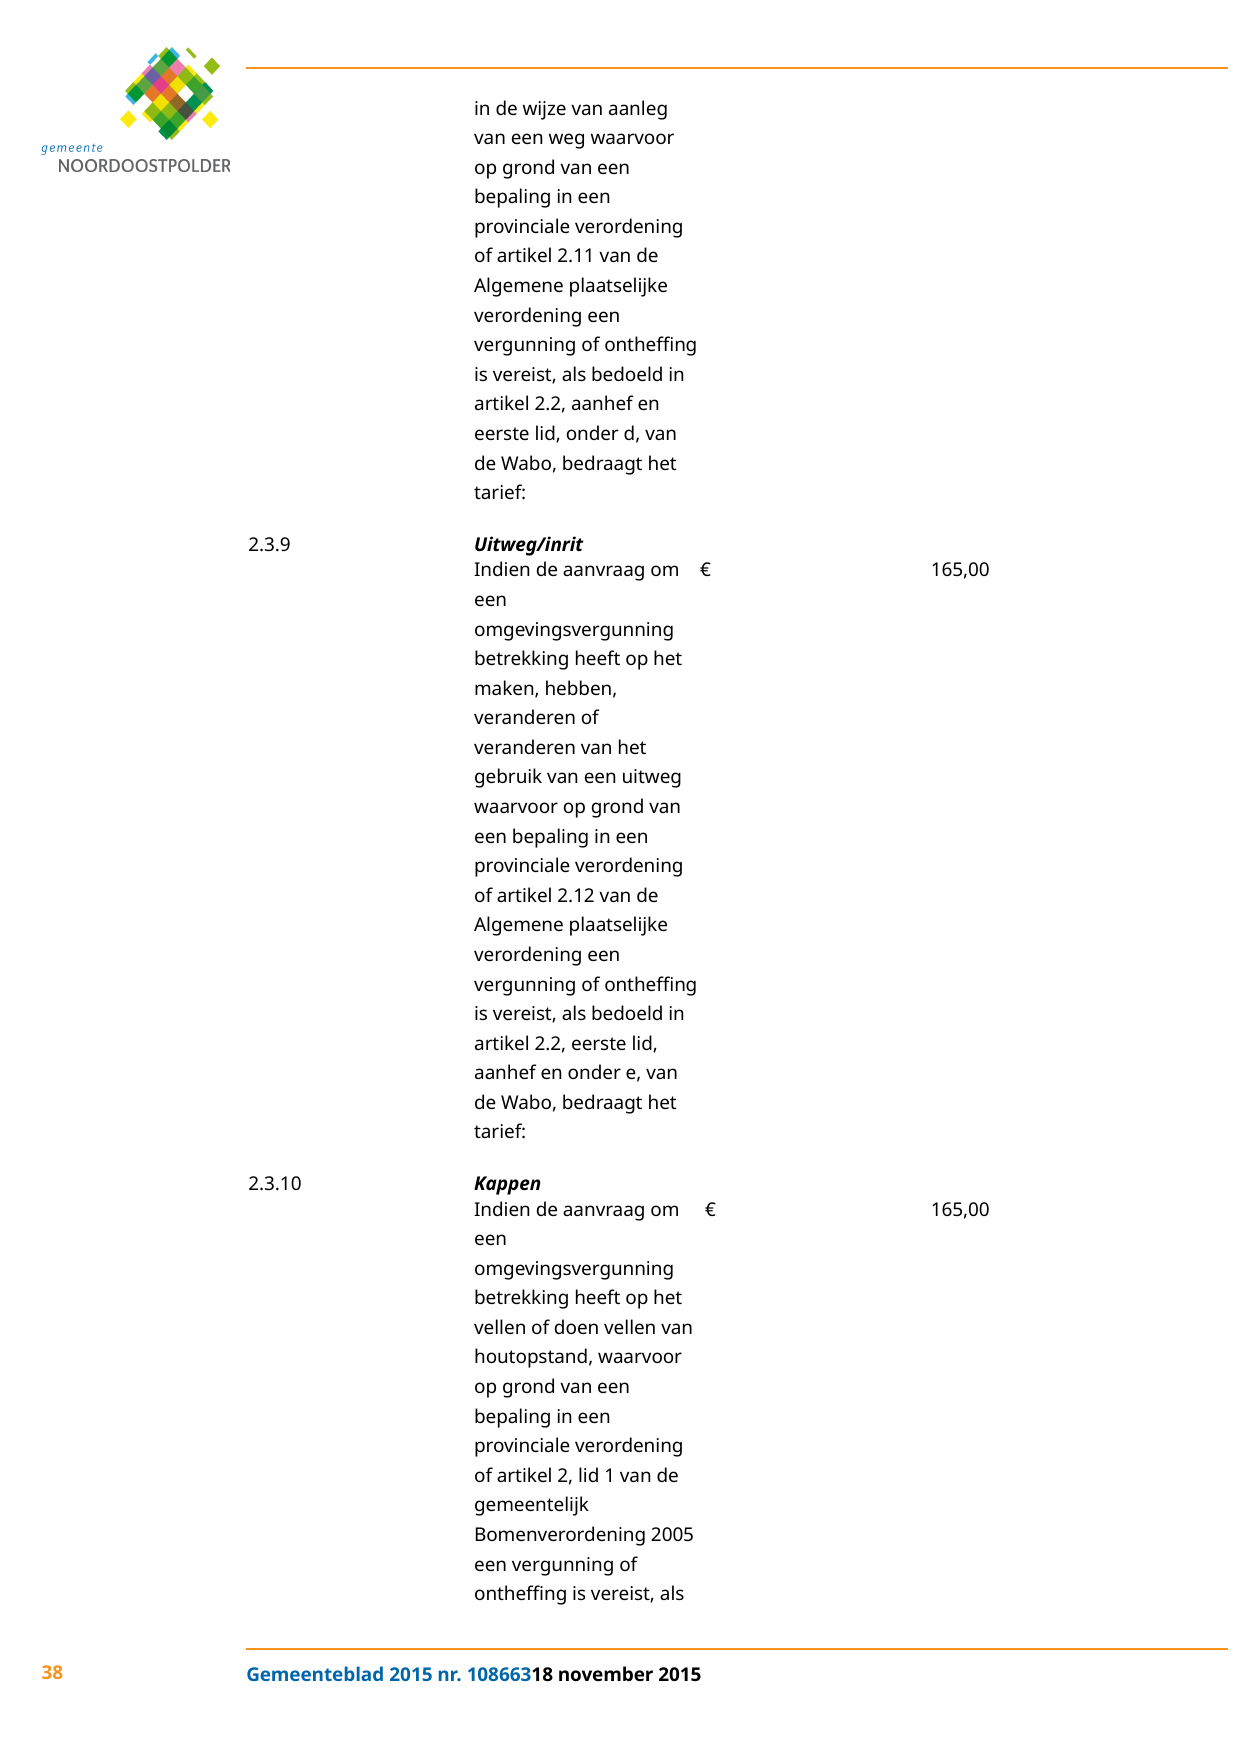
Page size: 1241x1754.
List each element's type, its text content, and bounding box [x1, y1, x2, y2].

table_cell [926, 505, 1152, 531]
table_cell Kappen [474, 1170, 700, 1196]
table_cell [926, 95, 1152, 505]
table_cell [926, 1144, 1152, 1170]
table_cell Indien de aanvraag om een omgevingsvergunning betrekking heeft op het vellen of doen vellen van houtopstand, waarvoor op grond van een bepaling in een provinciale verordening of artikel 2, lid 1 van de gemeentelijk Bomenverordening 2005 een vergunning of ontheffing is vereist, als [474, 1196, 700, 1606]
table_cell 2.3.9 [248, 531, 474, 557]
table_cell [700, 1170, 926, 1196]
table_cell Uitweg/inrit [474, 531, 700, 557]
table_cell [700, 1144, 926, 1170]
table_cell 165,00 [926, 557, 1152, 1144]
table_cell [700, 95, 926, 505]
table_cell 165,00 [926, 1196, 1152, 1606]
table_cell [474, 1144, 700, 1170]
table_cell 2.3.10 [248, 1170, 474, 1196]
table_cell Indien de aanvraag om een omgevingsvergunning betrekking heeft op het maken, hebben, veranderen of veranderen van het gebruik van een uitweg waarvoor op grond van een bepaling in een provinciale verordening of artikel 2.12 van de Algemene plaatselijke verordening een vergunning of ontheffing is vereist, als bedoeld in artikel 2.2, eerste lid, aanhef en onder e, van de Wabo, bedraagt het tarief: [474, 557, 700, 1144]
table_cell [248, 557, 474, 1144]
picture [41, 47, 231, 172]
table_cell € [700, 557, 926, 1144]
table_cell [926, 1170, 1152, 1196]
table_cell [700, 531, 926, 557]
table_cell [926, 531, 1152, 557]
table_cell in de wijze van aanleg van een weg waarvoor op grond van een bepaling in een provinciale verordening of artikel 2.11 van de Algemene plaatselijke verordening een vergunning of ontheffing is vereist, als bedoeld in artikel 2.2, aanhef en eerste lid, onder d, van de Wabo, bedraagt het tarief: [474, 95, 700, 505]
table_cell [700, 505, 926, 531]
table_cell [248, 1196, 474, 1606]
table_cell [474, 505, 700, 531]
table_cell [248, 1144, 474, 1170]
table_cell [248, 505, 474, 531]
table_cell € [700, 1196, 926, 1606]
table_cell [248, 95, 474, 505]
